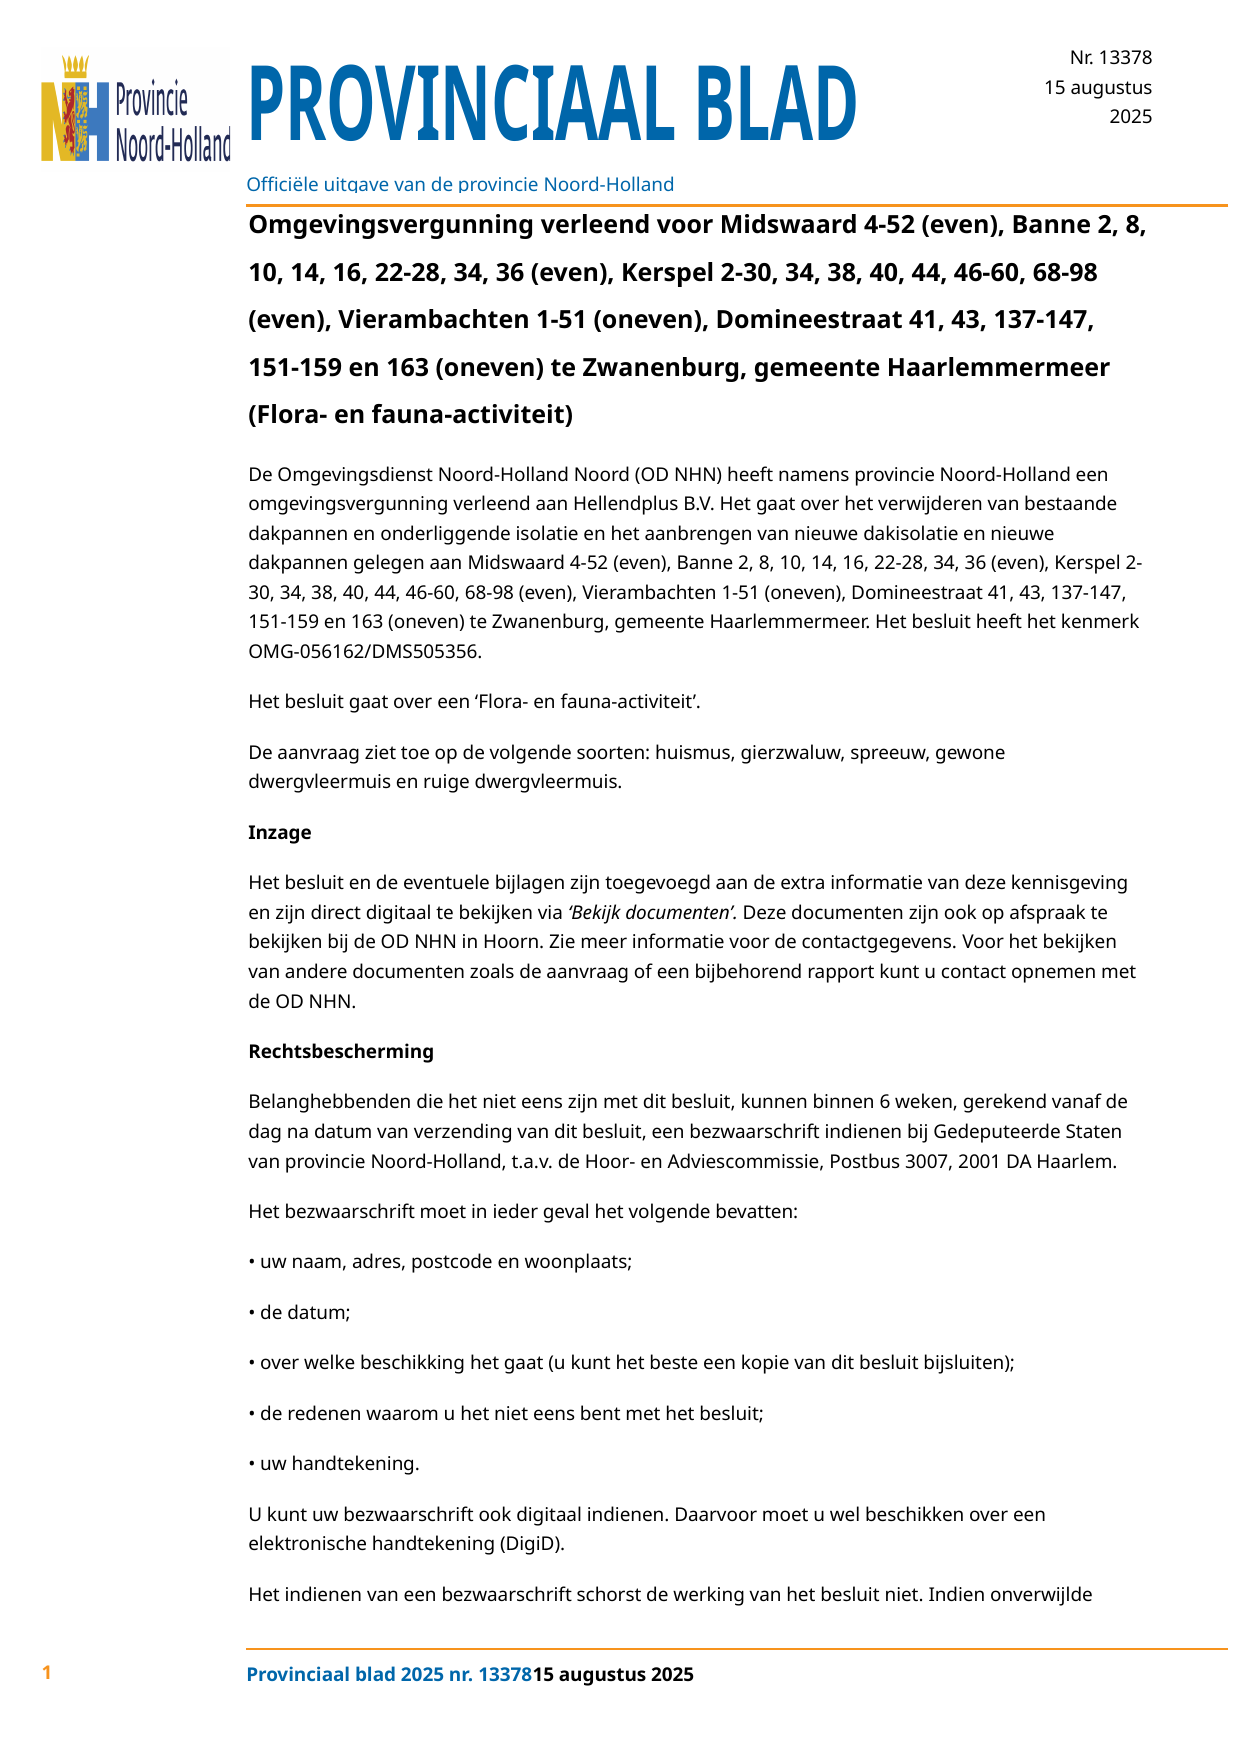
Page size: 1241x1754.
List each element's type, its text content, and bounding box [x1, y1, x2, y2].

text • de datum; [248, 1299, 1152, 1325]
text • uw naam, adres, postcode en woonplaats; [248, 1249, 1152, 1274]
text Rechtsbescherming [248, 1038, 1152, 1064]
text U kunt uw bezwaarschrift ook digitaal indienen. Daarvoor moet u wel beschikken over een elektronische handtekening (DigiD). [248, 1501, 1152, 1556]
text Het indienen van een bezwaarschrift schorst de werking van het besluit niet. Indien onverwijlde [248, 1581, 1152, 1606]
picture [41, 47, 231, 172]
text Het besluit en de eventuele bijlagen zijn toegevoegd aan de extra informatie van deze kennisgeving en zijn direct digitaal te bekijken via ‘Bekijk documenten’. Deze documenten zijn ook op afspraak te bekijken bij de OD NHN in Hoorn. Zie meer informatie voor de contactgegevens. Voor het bekijken van andere documenten zoals de aanvraag of een bijbehorend rapport kunt u contact opnemen met de OD NHN. [248, 869, 1152, 1013]
text Inzage [248, 819, 1152, 845]
text De aanvraag ziet toe op de volgende soorten: huismus, gierzwaluw, spreeuw, gewone dwergvleermuis en ruige dwergvleermuis. [248, 739, 1152, 794]
text De Omgevingsdienst Noord-Holland Noord (OD NHN) heeft namens provincie Noord-Holland een omgevingsvergunning verleend aan Hellendplus B.V. Het gaat over het verwijderen van bestaande dakpannen en onderliggende isolatie en het aanbrengen van nieuwe dakisolatie en nieuwe dakpannen gelegen aan Midswaard 4-52 (even), Banne 2, 8, 10, 14, 16, 22-28, 34, 36 (even), Kerspel 2-30, 34, 38, 40, 44, 46-60, 68-98 (even), Vierambachten 1-51 (oneven), Domineestraat 41, 43, 137-147, 151-159 en 163 (oneven) te Zwanenburg, gemeente Haarlemmermeer. Het besluit heeft het kenmerk OMG-056162/DMS505356. [248, 461, 1152, 664]
text Het bezwaarschrift moet in ieder geval het volgende bevatten: [248, 1198, 1152, 1224]
text • uw handtekening. [248, 1450, 1152, 1476]
text Belanghebbenden die het niet eens zijn met dit besluit, kunnen binnen 6 weken, gerekend vanaf de dag na datum van verzending van dit besluit, een bezwaarschrift indienen bij Gedeputeerde Staten van provincie Noord-Holland, t.a.v. de Hoor- en Adviescommissie, Postbus 3007, 2001 DA Haarlem. [248, 1089, 1152, 1173]
text • de redenen waarom u het niet eens bent met het besluit; [248, 1400, 1152, 1426]
text Het besluit gaat over een ‘Flora- en fauna-activiteit’. [248, 689, 1152, 714]
text • over welke beschikking het gaat (u kunt het beste een kopie van dit besluit bijsluiten); [248, 1349, 1152, 1375]
text Omgevingsvergunning verleend voor Midswaard 4-52 (even), Banne 2, 8, 10, 14, 16, 22-28, 34, 36 (even), Kerspel 2-30, 34, 38, 40, 44, 46-60, 68-98 (even), Vierambachten 1-51 (oneven), Domineestraat 41, 43, 137-147, 151-159 en 163 (oneven) te Zwanenburg, gemeente Haarlemmermeer (Flora- en fauna-activiteit) [248, 207, 1152, 431]
